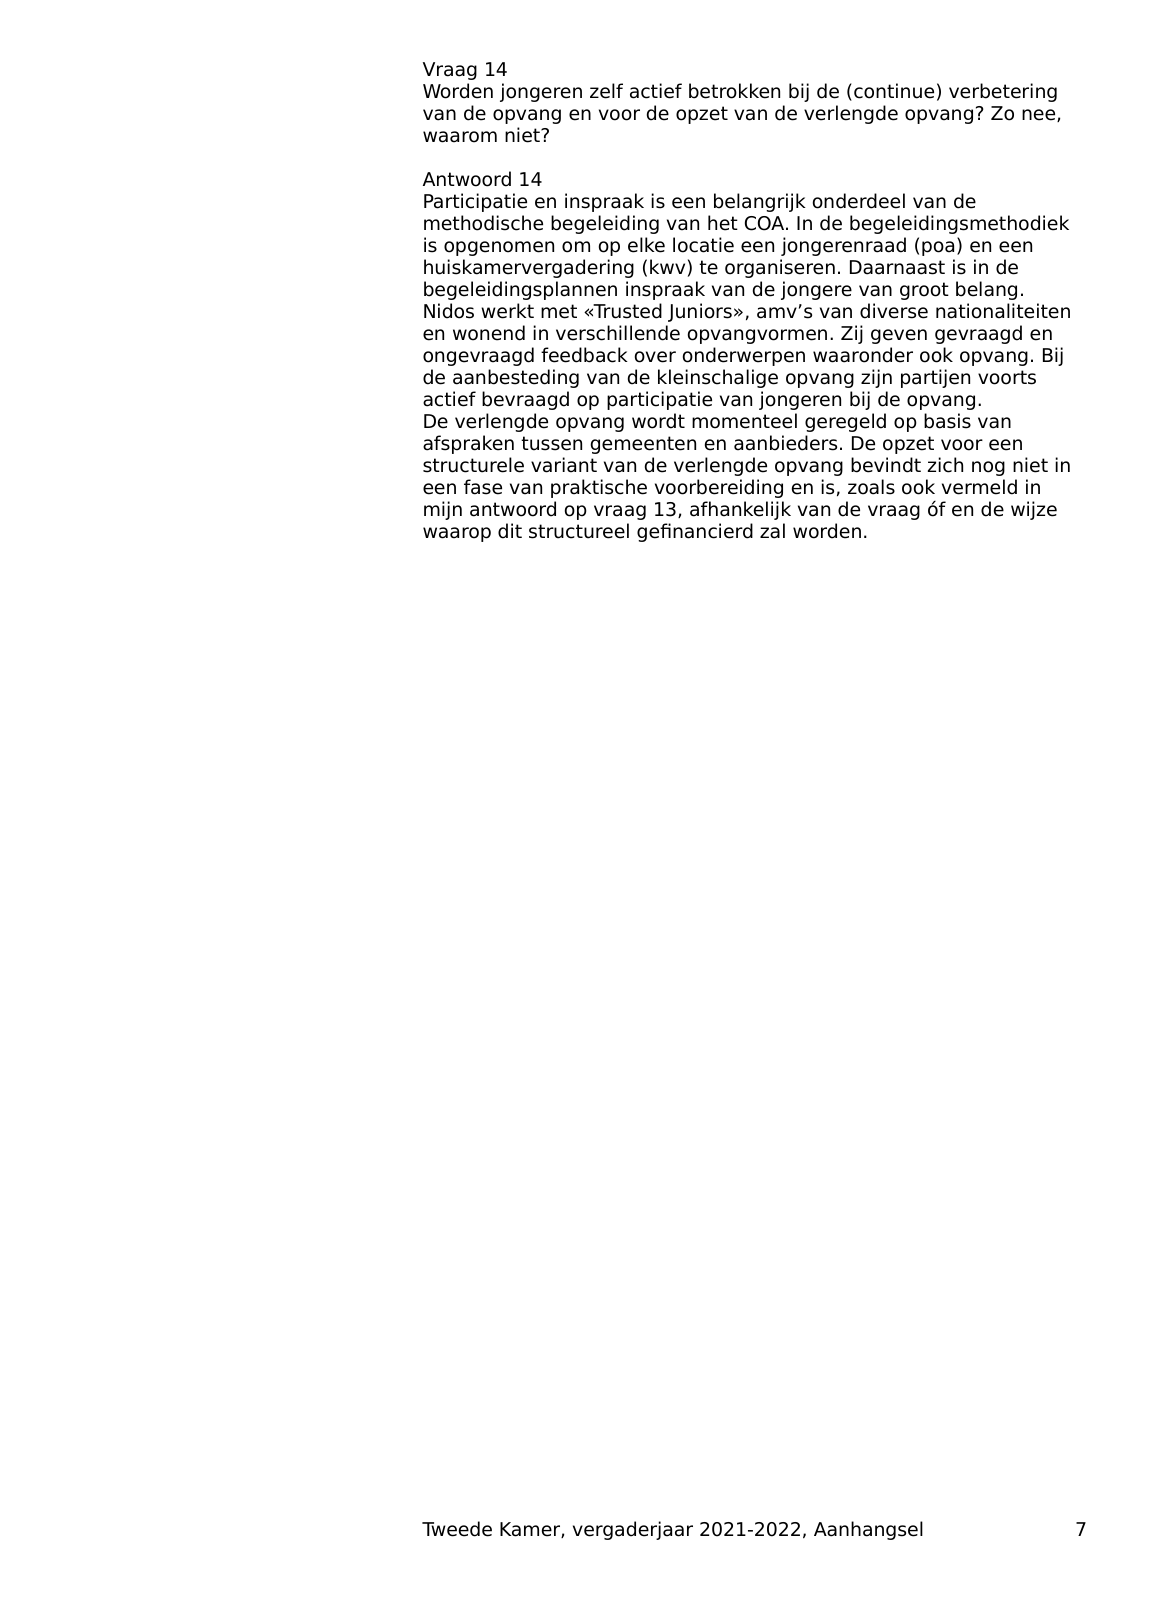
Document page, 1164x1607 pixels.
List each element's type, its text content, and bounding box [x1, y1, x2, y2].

text De verlengde opvang wordt momenteel geregeld op basis van afspraken tussen gemeenten en aanbieders. De opzet voor een structurele variant van de verlengde opvang bevindt zich nog niet in een fase van praktische voorbereiding en is, zoals ook vermeld in mijn antwoord op vraag 13, afhankelijk van de vraag óf en de wijze waarop dit structureel gefinancierd zal worden. [422, 411, 1087, 543]
text Worden jongeren zelf actief betrokken bij de (continue) verbetering van de opvang en voor de opzet van de verlengde opvang? Zo nee, waarom niet? [422, 81, 1087, 147]
text Antwoord 14 [422, 169, 1087, 191]
text Participatie en inspraak is een belangrijk onderdeel van de methodische begeleiding van het COA. In de begeleidingsmethodiek is opgenomen om op elke locatie een jongerenraad (poa) en een huiskamervergadering (kwv) te organiseren. Daarnaast is in de begeleidingsplannen inspraak van de jongere van groot belang. [422, 191, 1087, 301]
text Vraag 14 [422, 59, 1087, 81]
text Nidos werkt met «Trusted Juniors», amv’s van diverse nationaliteiten en wonend in verschillende opvangvormen. Zij geven gevraagd en ongevraagd feedback over onderwerpen waaronder ook opvang. Bij de aanbesteding van de kleinschalige opvang zijn partijen voorts actief bevraagd op participatie van jongeren bij de opvang. [422, 301, 1087, 411]
